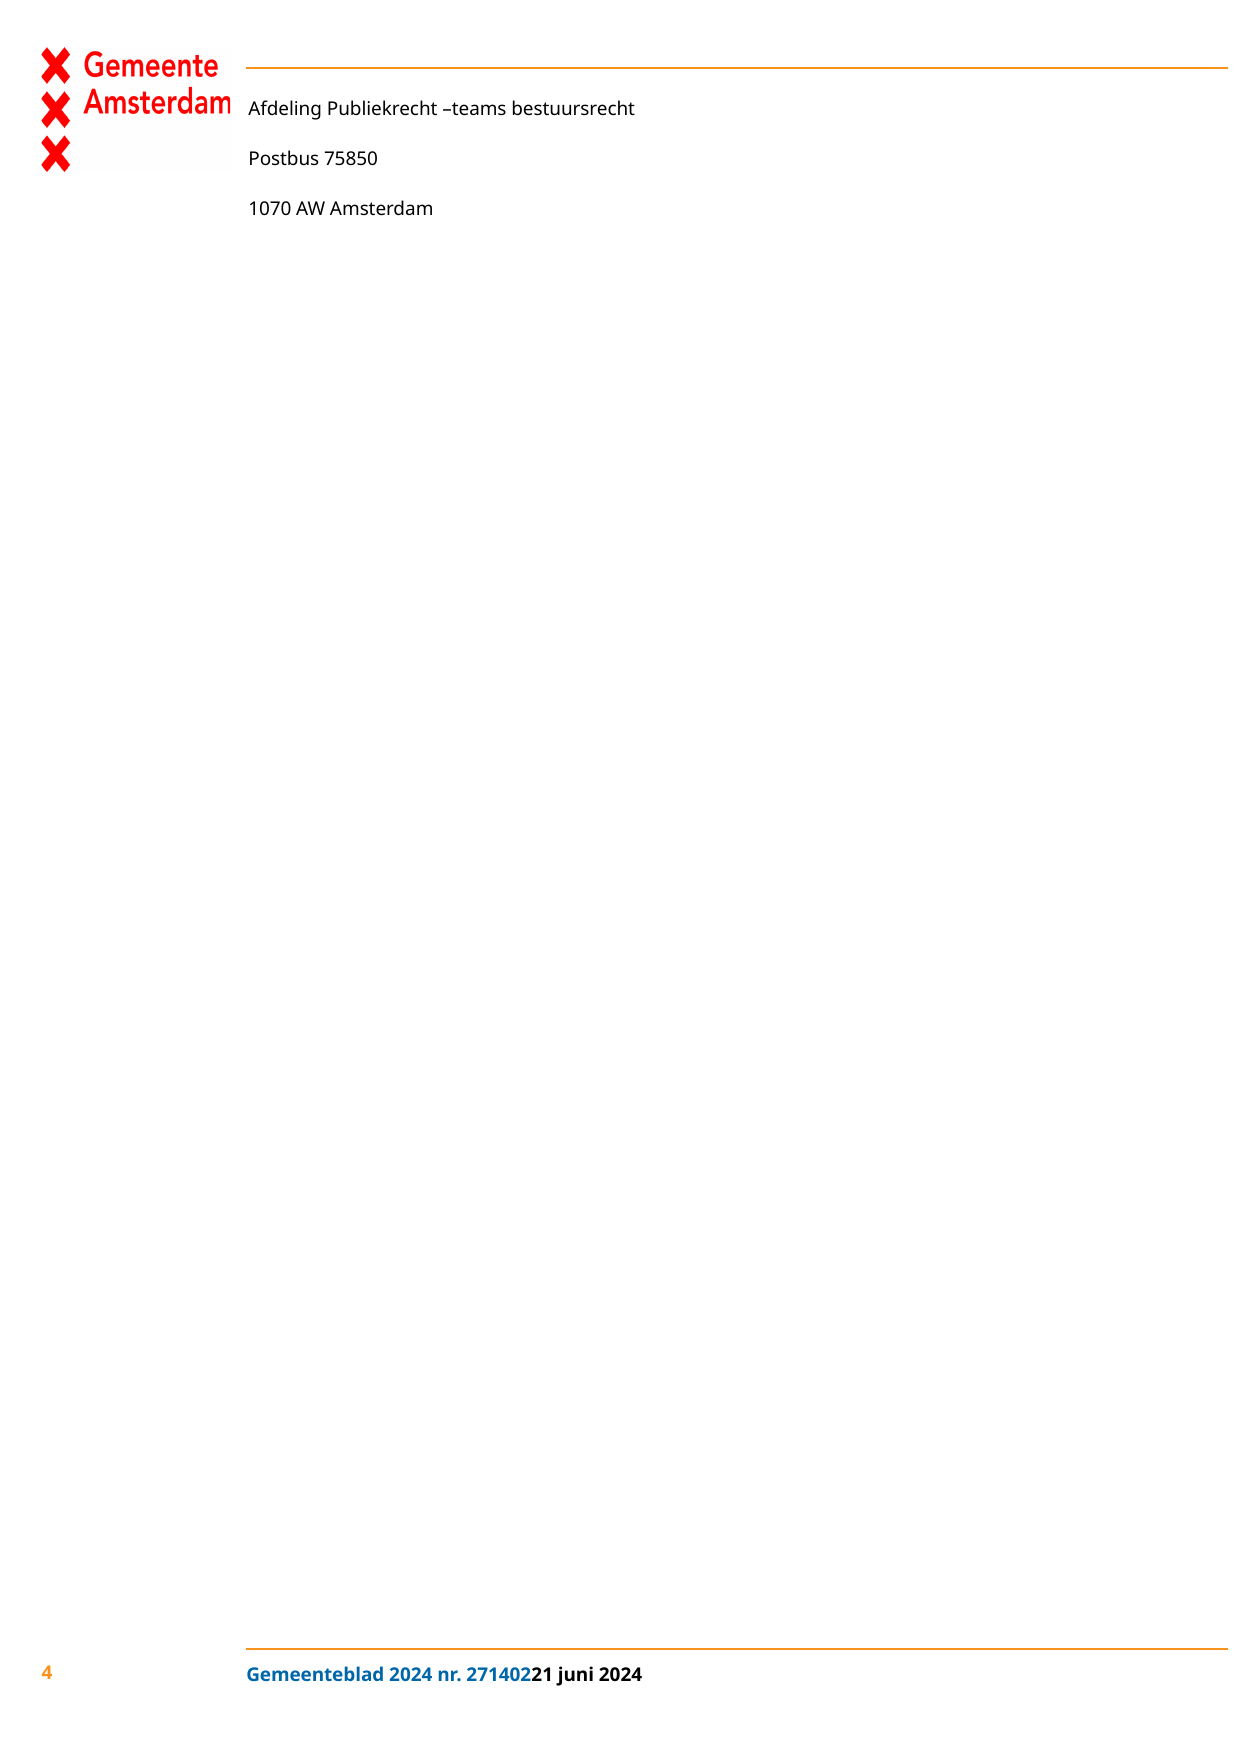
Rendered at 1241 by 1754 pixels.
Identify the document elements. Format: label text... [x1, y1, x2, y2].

text 1070 AW Amsterdam [248, 196, 1152, 221]
text Afdeling Publiekrecht –teams bestuursrecht [248, 95, 1152, 121]
picture [41, 47, 231, 172]
text Postbus 75850 [248, 145, 1152, 171]
